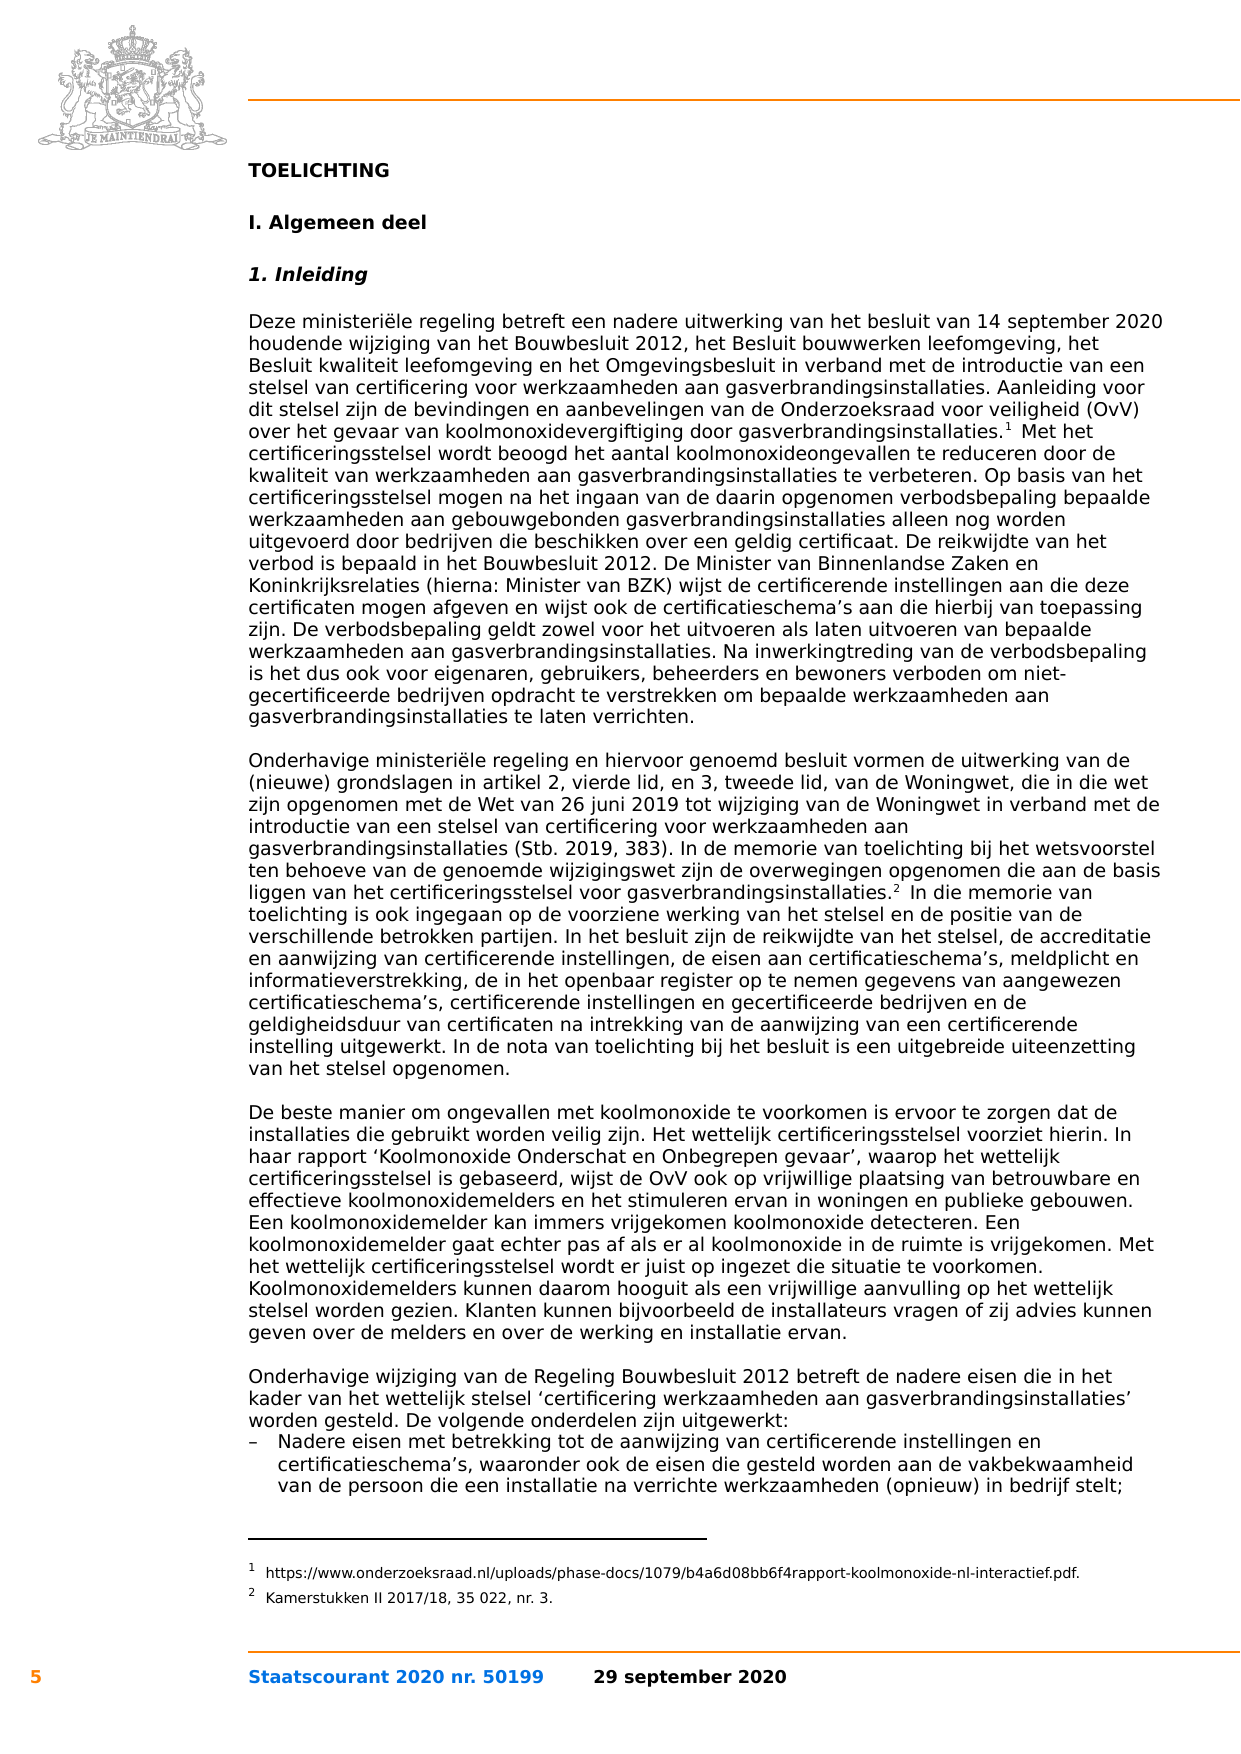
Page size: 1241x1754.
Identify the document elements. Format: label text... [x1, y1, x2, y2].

subtitle 1. Inleiding [248, 264, 1163, 286]
text De beste manier om ongevallen met koolmonoxide te voorkomen is ervoor te zorgen dat de installaties die gebruikt worden veilig zijn. Het wettelijk certificeringsstelsel voorziet hierin. In haar rapport ‘Koolmonoxide Onderschat en Onbegrepen gevaar’, waarop het wettelijk certificeringsstelsel is gebaseerd, wijst de OvV ook op vrijwillige plaatsing van betrouwbare en effectieve koolmonoxidemelders en het stimuleren ervan in woningen en publieke gebouwen. Een koolmonoxidemelder kan immers vrijgekomen koolmonoxide detecteren. Een koolmonoxidemelder gaat echter pas af als er al koolmonoxide in de ruimte is vrijgekomen. Met het wettelijk certificeringsstelsel wordt er juist op ingezet die situatie te voorkomen. Koolmonoxidemelders kunnen daarom hooguit als een vrijwillige aanvulling op het wettelijk stelsel worden gezien. Klanten kunnen bijvoorbeeld de installateurs vragen of zij advies kunnen geven over de melders en over de werking en installatie ervan. [248, 1102, 1163, 1344]
text Onderhavige wijziging van de Regeling Bouwbesluit 2012 betreft de nadere eisen die in het kader van het wettelijk stelsel ‘certificering werkzaamheden aan gasverbrandingsinstallaties’ worden gesteld. De volgende onderdelen zijn uitgewerkt: [248, 1366, 1163, 1431]
text Onderhavige ministeriële regeling en hiervoor genoemd besluit vormen de uitwerking van de (nieuwe) grondslagen in artikel 2, vierde lid, en 3, tweede lid, van de Woningwet, die in die wet zijn opgenomen met de Wet van 26 juni 2019 tot wijziging van de Woningwet in verband met de introductie van een stelsel van certificering voor werkzaamheden aan gasverbrandingsinstallaties (Stb. 2019, 383). In de memorie van toelichting bij het wetsvoorstel ten behoeve van de genoemde wijzigingswet zijn de overwegingen opgenomen die aan de basis liggen van het certificeringsstelsel voor gasverbrandingsinstallaties. In die memorie van toelichting is ook ingegaan op de voorziene werking van het stelsel en de positie van de verschillende betrokken partijen. In het besluit zijn de reikwijdte van het stelsel, de accreditatie en aanwijzing van certificerende instellingen, de eisen aan certificatieschema’s, meldplicht en informatieverstrekking, de in het openbaar register op te nemen gegevens van aangewezen certificatieschema’s, certificerende instellingen en gecertificeerde bedrijven en de geldigheidsduur van certificaten na intrekking van de aanwijzing van een certificerende instelling uitgewerkt. In de nota van toelichting bij het besluit is een uitgebreide uiteenzetting van het stelsel opgenomen. [248, 750, 1163, 1080]
text https://www.onderzoeksraad.nl/uploads/phase-docs/1079/b4a6d08bb6f4rapport-koolmonoxide-nl-interactief.pdf. [248, 1561, 1163, 1583]
text – Nadere eisen met betrekking tot de aanwijzing van certificerende instellingen en certificatieschema’s, waaronder ook de eisen die gesteld worden aan de vakbekwaamheid van de persoon die een installatie na verrichte werkzaamheden (opnieuw) in bedrijf stelt; [248, 1431, 1163, 1497]
picture [38, 25, 227, 150]
subtitle I. Algemeen deel [248, 212, 1163, 234]
text Deze ministeriële regeling betreft een nadere uitwerking van het besluit van 14 september 2020 houdende wijziging van het Bouwbesluit 2012, het Besluit bouwwerken leefomgeving, het Besluit kwaliteit leefomgeving en het Omgevingsbesluit in verband met de introductie van een stelsel van certificering voor werkzaamheden aan gasverbrandingsinstallaties. Aanleiding voor dit stelsel zijn de bevindingen en aanbevelingen van de Onderzoeksraad voor veiligheid (OvV) over het gevaar van koolmonoxidevergiftiging door gasverbrandingsinstallaties. Met het certificeringsstelsel wordt beoogd het aantal koolmonoxideongevallen te reduceren door de kwaliteit van werkzaamheden aan gasverbrandingsinstallaties te verbeteren. Op basis van het certificeringsstelsel mogen na het ingaan van de daarin opgenomen verbodsbepaling bepaalde werkzaamheden aan gebouwgebonden gasverbrandingsinstallaties alleen nog worden uitgevoerd door bedrijven die beschikken over een geldig certificaat. De reikwijdte van het verbod is bepaald in het Bouwbesluit 2012. De Minister van Binnenlandse Zaken en Koninkrijksrelaties (hierna: Minister van BZK) wijst de certificerende instellingen aan die deze certificaten mogen afgeven en wijst ook de certificatieschema’s aan die hierbij van toepassing zijn. De verbodsbepaling geldt zowel voor het uitvoeren als laten uitvoeren van bepaalde werkzaamheden aan gasverbrandingsinstallaties. Na inwerkingtreding van de verbodsbepaling is het dus ook voor eigenaren, gebruikers, beheerders en bewoners verboden om niet-gecertificeerde bedrijven opdracht te verstrekken om bepaalde werkzaamheden aan gasverbrandingsinstallaties te laten verrichten. [248, 311, 1163, 728]
subtitle TOELICHTING [248, 160, 1163, 182]
text Kamerstukken II 2017/18, 35 022, nr. 3. [248, 1586, 1163, 1608]
